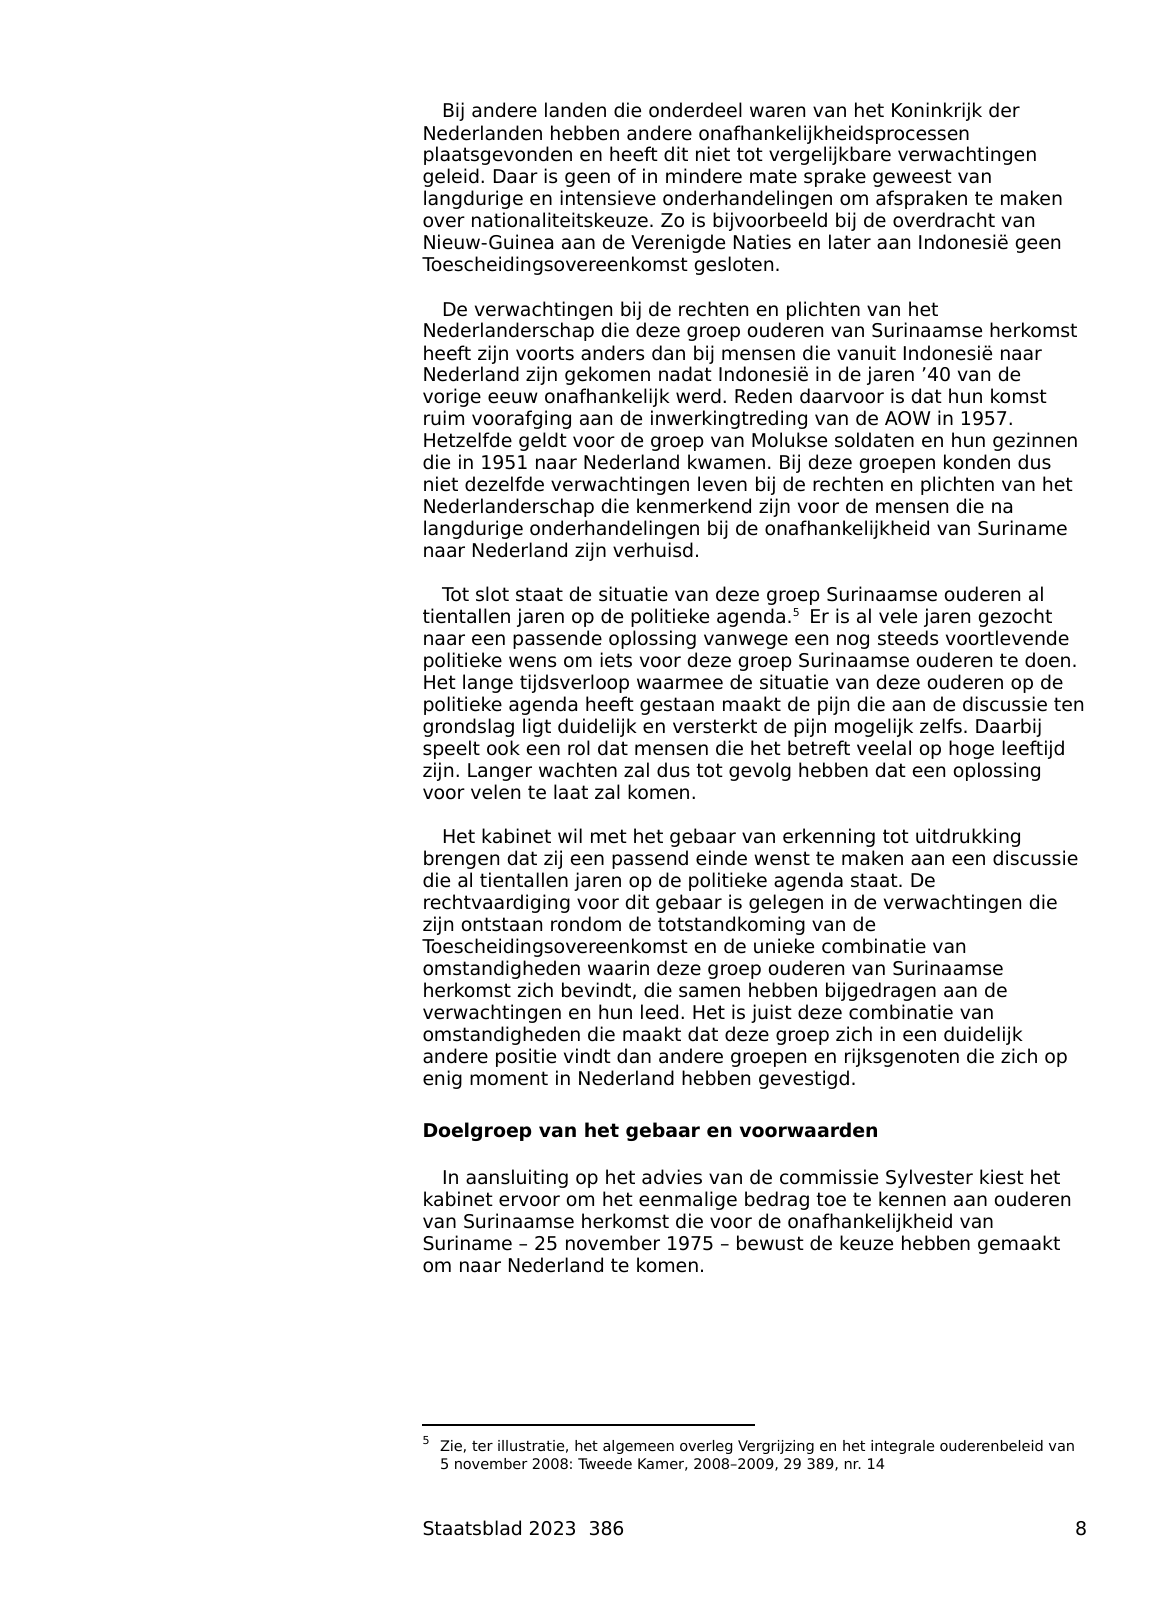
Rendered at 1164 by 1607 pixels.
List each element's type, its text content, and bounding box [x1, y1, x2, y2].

text Het kabinet wil met het gebaar van erkenning tot uitdrukking brengen dat zij een passend einde wenst te maken aan een discussie die al tientallen jaren op de politieke agenda staat. De rechtvaardiging voor dit gebaar is gelegen in de verwachtingen die zijn ontstaan rondom de totstandkoming van de Toescheidingsovereenkomst en de unieke combinatie van omstandigheden waarin deze groep ouderen van Surinaamse herkomst zich bevindt, die samen hebben bijgedragen aan de verwachtingen en hun leed. Het is juist deze combinatie van omstandigheden die maakt dat deze groep zich in een duidelijk andere positie vindt dan andere groepen en rijksgenoten die zich op enig moment in Nederland hebben gevestigd. [422, 826, 1087, 1090]
text In aansluiting op het advies van de commissie Sylvester kiest het kabinet ervoor om het eenmalige bedrag toe te kennen aan ouderen van Surinaamse herkomst die voor de onafhankelijkheid van Suriname – 25 november 1975 – bewust de keuze hebben gemaakt om naar Nederland te komen. [422, 1167, 1087, 1277]
text Tot slot staat de situatie van deze groep Surinaamse ouderen al tientallen jaren op de politieke agenda. Er is al vele jaren gezocht naar een passende oplossing vanwege een nog steeds voortlevende politieke wens om iets voor deze groep Surinaamse ouderen te doen. Het lange tijdsverloop waarmee de situatie van deze ouderen op de politieke agenda heeft gestaan maakt de pijn die aan de discussie ten grondslag ligt duidelijk en versterkt de pijn mogelijk zelfs. Daarbij speelt ook een rol dat mensen die het betreft veelal op hoge leeftijd zijn. Langer wachten zal dus tot gevolg hebben dat een oplossing voor velen te laat zal komen. [422, 584, 1087, 804]
text De verwachtingen bij de rechten en plichten van het Nederlanderschap die deze groep ouderen van Surinaamse herkomst heeft zijn voorts anders dan bij mensen die vanuit Indonesië naar Nederland zijn gekomen nadat Indonesië in de jaren ’40 van de vorige eeuw onafhankelijk werd. Reden daarvoor is dat hun komst ruim voorafging aan de inwerkingtreding van de AOW in 1957. Hetzelfde geldt voor de groep van Molukse soldaten en hun gezinnen die in 1951 naar Nederland kwamen. Bij deze groepen konden dus niet dezelfde verwachtingen leven bij de rechten en plichten van het Nederlanderschap die kenmerkend zijn voor de mensen die na langdurige onderhandelingen bij de onafhankelijkheid van Suriname naar Nederland zijn verhuisd. [422, 298, 1087, 562]
subtitle Doelgroep van het gebaar en voorwaarden [422, 1120, 1087, 1142]
text Zie, ter illustratie, het algemeen overleg Vergrijzing en het integrale ouderenbeleid van 5 november 2008: Tweede Kamer, 2008–2009, 29 389, nr. 14 [422, 1434, 1087, 1473]
text Bij andere landen die onderdeel waren van het Koninkrijk der Nederlanden hebben andere onafhankelijkheidsprocessen plaatsgevonden en heeft dit niet tot vergelijkbare verwachtingen geleid. Daar is geen of in mindere mate sprake geweest van langdurige en intensieve onderhandelingen om afspraken te maken over nationaliteitskeuze. Zo is bijvoorbeeld bij de overdracht van Nieuw-Guinea aan de Verenigde Naties en later aan Indonesië geen Toescheidingsovereenkomst gesloten. [422, 100, 1087, 276]
